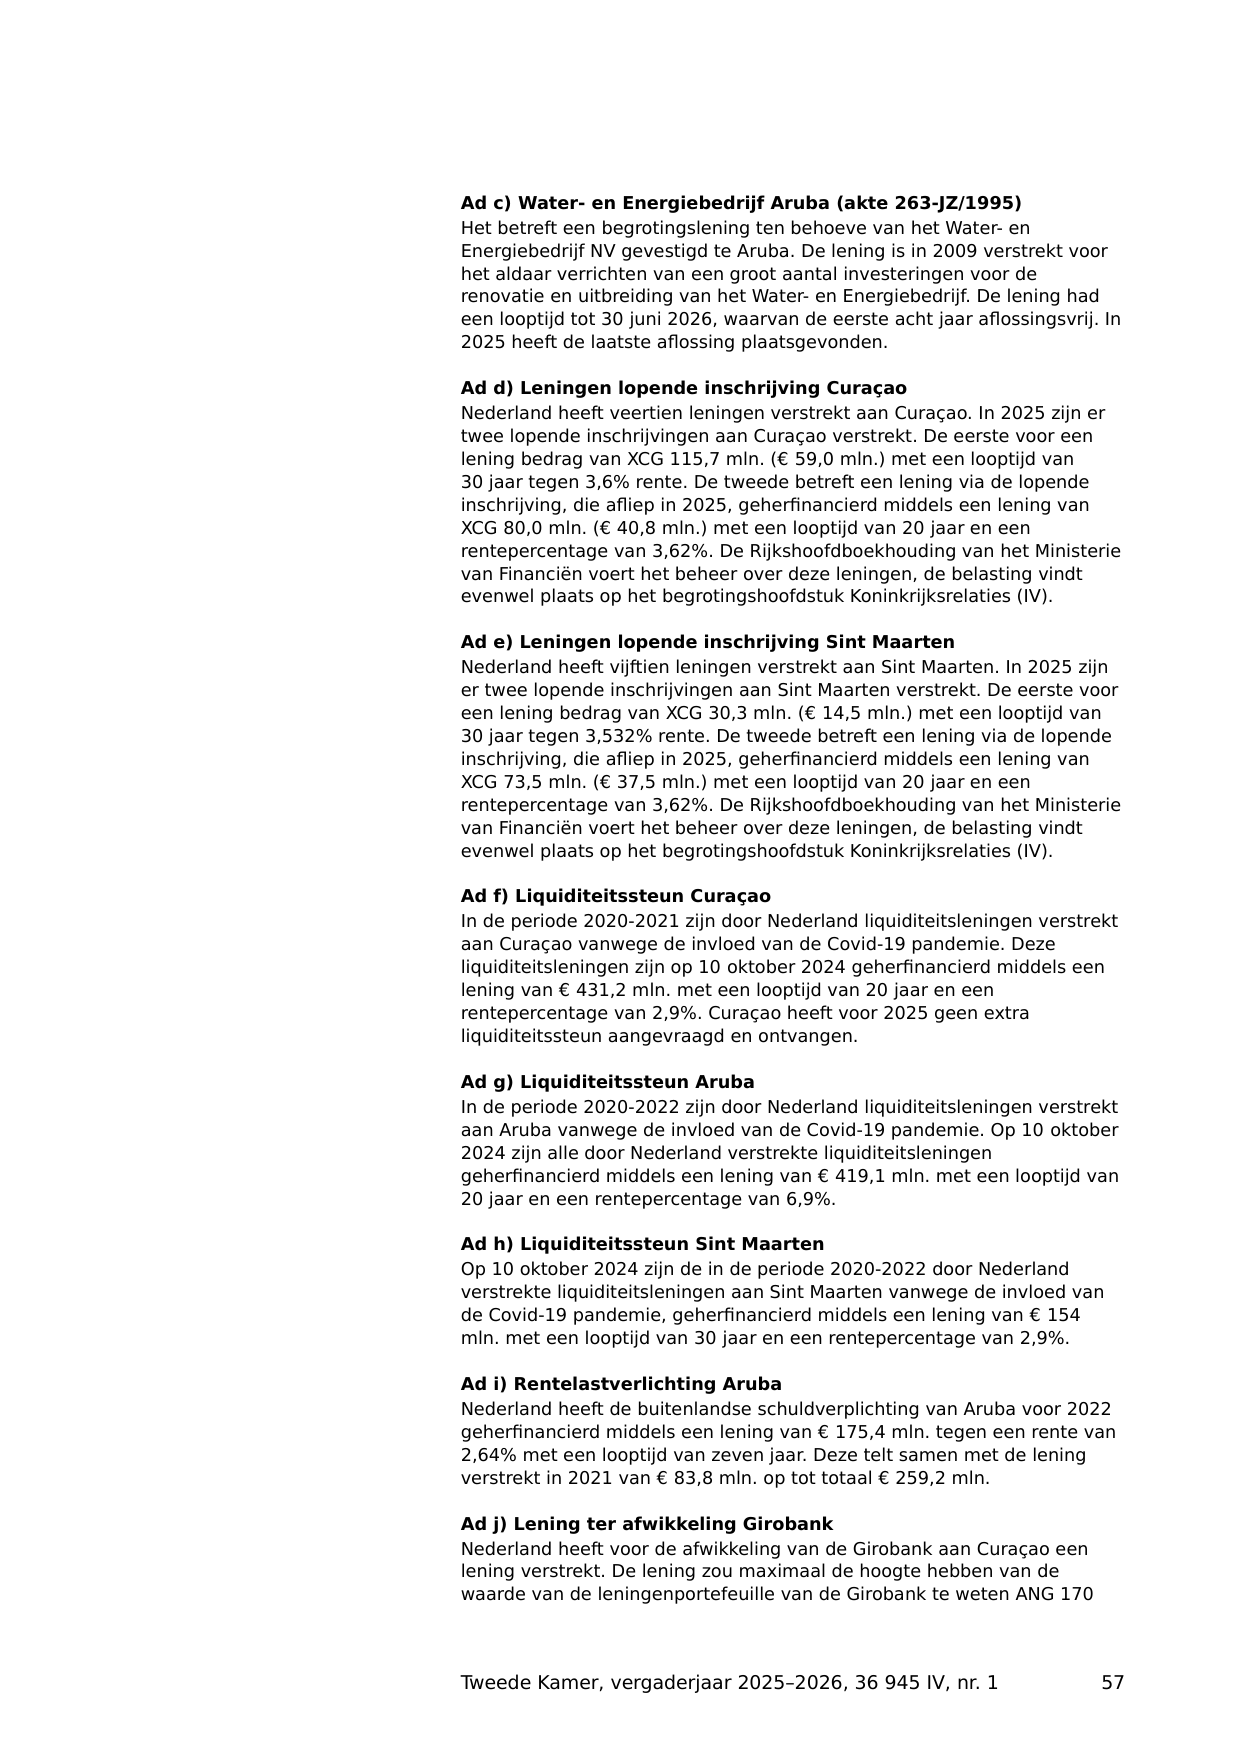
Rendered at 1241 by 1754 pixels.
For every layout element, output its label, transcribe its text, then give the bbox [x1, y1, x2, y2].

text Nederland heeft vijftien leningen verstrekt aan Sint Maarten. In 2025 zijn er twee lopende inschrijvingen aan Sint Maarten verstrekt. De eerste voor een lening bedrag van XCG 30,3 mln. (€ 14,5 mln.) met een looptijd van 30 jaar tegen 3,532% rente. De tweede betreft een lening via de lopende inschrijving, die afliep in 2025, geherfinancierd middels een lening van XCG 73,5 mln. (€ 37,5 mln.) met een looptijd van 20 jaar en een rentepercentage van 3,62%. De Rijkshoofdboekhouding van het Ministerie van Financiën voert het beheer over deze leningen, de belasting vindt evenwel plaats op het begrotingshoofdstuk Koninkrijksrelaties (IV). [461, 655, 1125, 862]
text Ad d) Leningen lopende inschrijving Curaçao [461, 376, 1125, 399]
text Nederland heeft de buitenlandse schuldverplichting van Aruba voor 2022 geherfinancierd middels een lening van € 175,4 mln. tegen een rente van 2,64% met een looptijd van zeven jaar. Deze telt samen met de lening verstrekt in 2021 van € 83,8 mln. op tot totaal € 259,2 mln. [461, 1397, 1125, 1489]
text Ad g) Liquiditeitssteun Aruba [461, 1070, 1125, 1093]
text In de periode 2020-2021 zijn door Nederland liquiditeitsleningen verstrekt aan Curaçao vanwege de invloed van de Covid-19 pandemie. Deze liquiditeitsleningen zijn op 10 oktober 2024 geherfinancierd middels een lening van € 431,2 mln. met een looptijd van 20 jaar en een rentepercentage van 2,9%. Curaçao heeft voor 2025 geen extra liquiditeitssteun aangevraagd en ontvangen. [461, 909, 1125, 1047]
text Nederland heeft voor de afwikkeling van de Girobank aan Curaçao een lening verstrekt. De lening zou maximaal de hoogte hebben van de waarde van de leningenportefeuille van de Girobank te weten ANG 170 [461, 1537, 1125, 1605]
text Op 10 oktober 2024 zijn de in de periode 2020-2022 door Nederland verstrekte liquiditeitsleningen aan Sint Maarten vanwege de invloed van de Covid-19 pandemie, geherfinancierd middels een lening van € 154 mln. met een looptijd van 30 jaar en een rentepercentage van 2,9%. [461, 1257, 1125, 1349]
text Ad e) Leningen lopende inschrijving Sint Maarten [461, 630, 1125, 653]
text Ad c) Water- en Energiebedrijf Aruba (akte 263-JZ/1995) [461, 191, 1125, 214]
text Nederland heeft veertien leningen verstrekt aan Curaçao. In 2025 zijn er twee lopende inschrijvingen aan Curaçao verstrekt. De eerste voor een lening bedrag van XCG 115,7 mln. (€ 59,0 mln.) met een looptijd van 30 jaar tegen 3,6% rente. De tweede betreft een lening via de lopende inschrijving, die afliep in 2025, geherfinancierd middels een lening van XCG 80,0 mln. (€ 40,8 mln.) met een looptijd van 20 jaar en een rentepercentage van 3,62%. De Rijkshoofdboekhouding van het Ministerie van Financiën voert het beheer over deze leningen, de belasting vindt evenwel plaats op het begrotingshoofdstuk Koninkrijksrelaties (IV). [461, 401, 1125, 607]
text Ad i) Rentelastverlichting Aruba [461, 1372, 1125, 1395]
text Ad j) Lening ter afwikkeling Girobank [461, 1512, 1125, 1534]
text Het betreft een begrotingslening ten behoeve van het Water- en Energiebedrijf NV gevestigd te Aruba. De lening is in 2009 verstrekt voor het aldaar verrichten van een groot aantal investeringen voor de renovatie en uitbreiding van het Water- en Energiebedrijf. De lening had een looptijd tot 30 juni 2026, waarvan de eerste acht jaar aflossingsvrij. In 2025 heeft de laatste aflossing plaatsgevonden. [461, 216, 1125, 353]
text In de periode 2020-2022 zijn door Nederland liquiditeitsleningen verstrekt aan Aruba vanwege de invloed van de Covid-19 pandemie. Op 10 oktober 2024 zijn alle door Nederland verstrekte liquiditeitsleningen geherfinancierd middels een lening van € 419,1 mln. met een looptijd van 20 jaar en een rentepercentage van 6,9%. [461, 1095, 1125, 1209]
text Ad f) Liquiditeitssteun Curaçao [461, 884, 1125, 907]
text Ad h) Liquiditeitssteun Sint Maarten [461, 1232, 1125, 1255]
